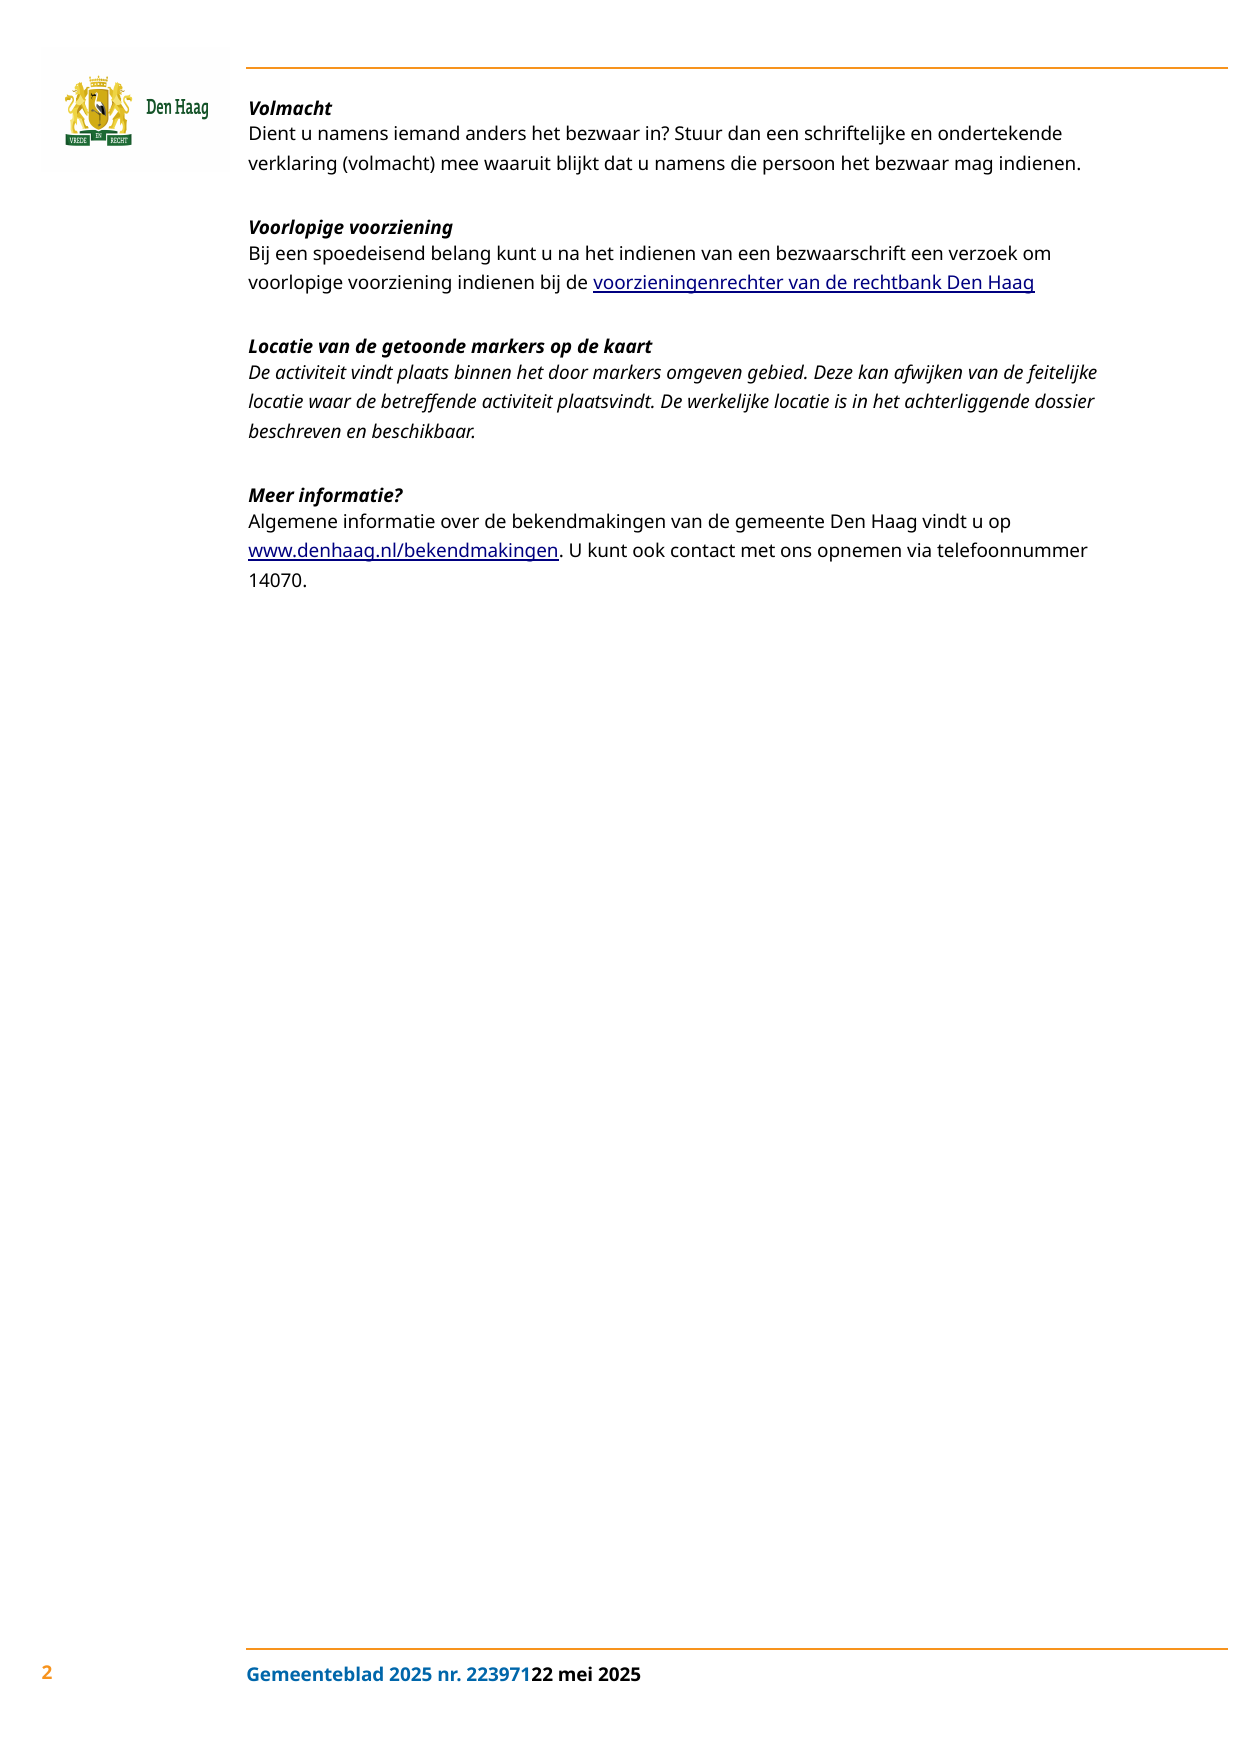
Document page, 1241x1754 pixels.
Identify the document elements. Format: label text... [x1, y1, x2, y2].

text Volmacht [248, 95, 1152, 121]
text Dient u namens iemand anders het bezwaar in? Stuur dan een schriftelijke en ondertekende verklaring (volmacht) mee waaruit blijkt dat u namens die persoon het bezwaar mag indienen. [248, 121, 1152, 176]
text Meer informatie? [248, 482, 1152, 508]
text De activiteit vindt plaats binnen het door markers omgeven gebied. Deze kan afwijken van de feitelijke locatie waar de betreffende activiteit plaatsvindt. De werkelijke locatie is in het achterliggende dossier beschreven en beschikbaar. [248, 359, 1152, 444]
picture [41, 47, 231, 172]
text Algemene informatie over de bekendmakingen van de gemeente Den Haag vindt u op www.denhaag.nl/bekendmakingen. U kunt ook contact met ons opnemen via telefoonnummer 14070. [248, 508, 1152, 593]
text Bij een spoedeisend belang kunt u na het indienen van een bezwaarschrift een verzoek om voorlopige voorziening indienen bij de voorzieningenrechter van de rechtbank Den Haag [248, 240, 1152, 295]
text Locatie van de getoonde markers op de kaart [248, 333, 1152, 359]
text Voorlopige voorziening [248, 214, 1152, 240]
